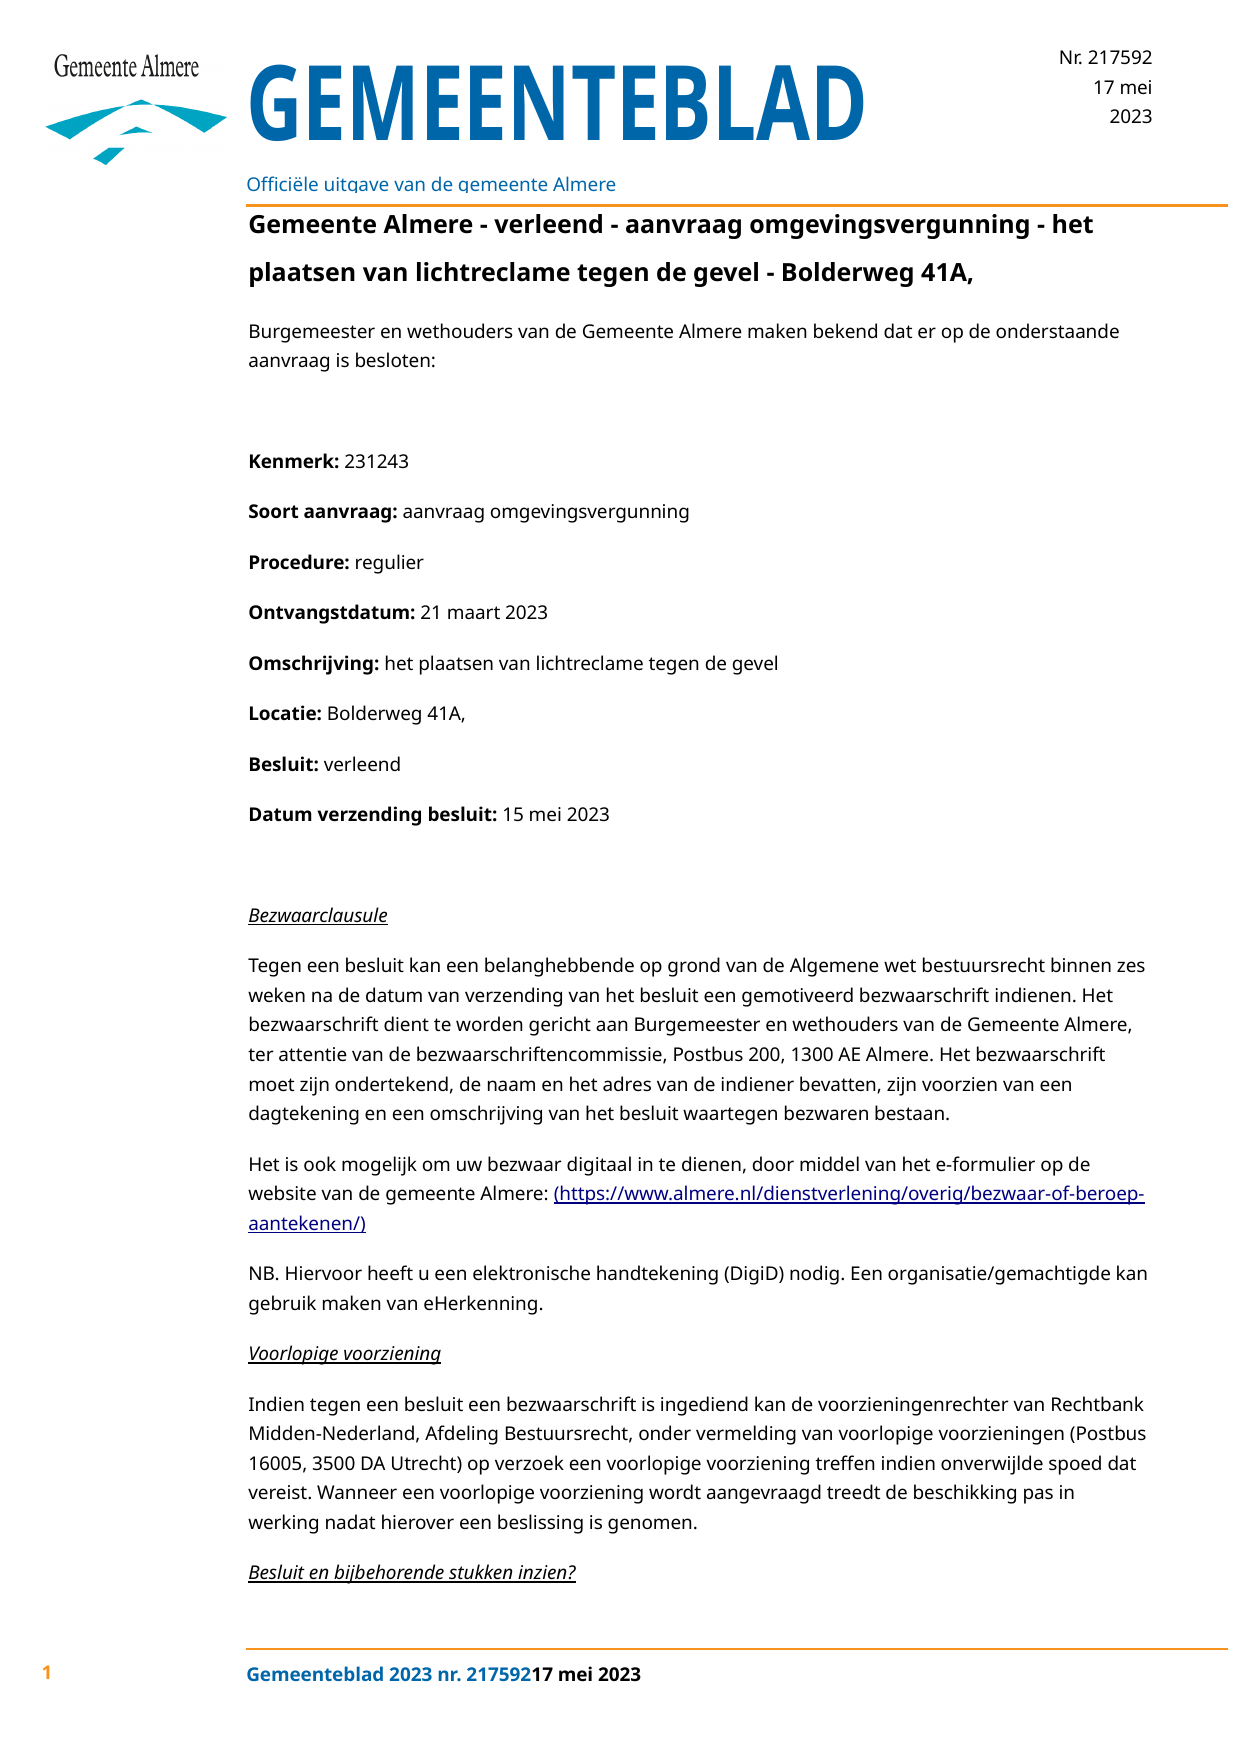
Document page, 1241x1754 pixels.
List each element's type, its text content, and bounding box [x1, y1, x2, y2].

text Bezwaarclausule [248, 902, 1152, 928]
text Ontvangstdatum: 21 maart 2023 [248, 599, 1152, 625]
text Kenmerk: 231243 [248, 448, 1152, 474]
text Datum verzending besluit: 15 mei 2023 [248, 801, 1152, 827]
text Soort aanvraag: aanvraag omgevingsvergunning [248, 499, 1152, 524]
text Indien tegen een besluit een bezwaarschrift is ingediend kan de voorzieningenrechter van Rechtbank Midden-Nederland, Afdeling Bestuursrecht, onder vermelding van voorlopige voorzieningen (Postbus 16005, 3500 DA Utrecht) op verzoek een voorlopige voorziening treffen indien onverwijlde spoed dat vereist. Wanneer een voorlopige voorziening wordt aangevraagd treedt de beschikking pas in werking nadat hierover een beslissing is genomen. [248, 1391, 1152, 1535]
text Tegen een besluit kan een belanghebbende op grond van de Algemene wet bestuursrecht binnen zes weken na de datum van verzending van het besluit een gemotiveerd bezwaarschrift indienen. Het bezwaarschrift dient te worden gericht aan Burgemeester en wethouders van de Gemeente Almere, ter attentie van de bezwaarschriftencommissie, Postbus 200, 1300 AE Almere. Het bezwaarschrift moet zijn ondertekend, de naam en het adres van de indiener bevatten, zijn voorzien van een dagtekening en een omschrijving van het besluit waartegen bezwaren bestaan. [248, 952, 1152, 1126]
text Besluit en bijbehorende stukken inzien? [248, 1559, 1152, 1585]
text Het is ook mogelijk om uw bezwaar digitaal in te dienen, door middel van het e-formulier op de website van de gemeente Almere: (https://www.almere.nl/dienstverlening/overig/bezwaar-of-beroep-aantekenen/) [248, 1151, 1152, 1236]
text NB. Hiervoor heeft u een elektronische handtekening (DigiD) nodig. Een organisatie/gemachtigde kan gebruik maken van eHerkenning. [248, 1260, 1152, 1316]
text Procedure: regulier [248, 549, 1152, 575]
text Voorlopige voorziening [248, 1340, 1152, 1366]
picture [41, 47, 231, 172]
text Besluit: verleend [248, 751, 1152, 777]
text Burgemeester en wethouders van de Gemeente Almere maken bekend dat er op de onderstaande aanvraag is besloten: [248, 318, 1152, 373]
text Gemeente Almere - verleend - aanvraag omgevingsvergunning - het plaatsen van lichtreclame tegen de gevel - Bolderweg 41A, [248, 207, 1152, 288]
text Omschrijving: het plaatsen van lichtreclame tegen de gevel [248, 650, 1152, 676]
text Locatie: Bolderweg 41A, [248, 700, 1152, 726]
